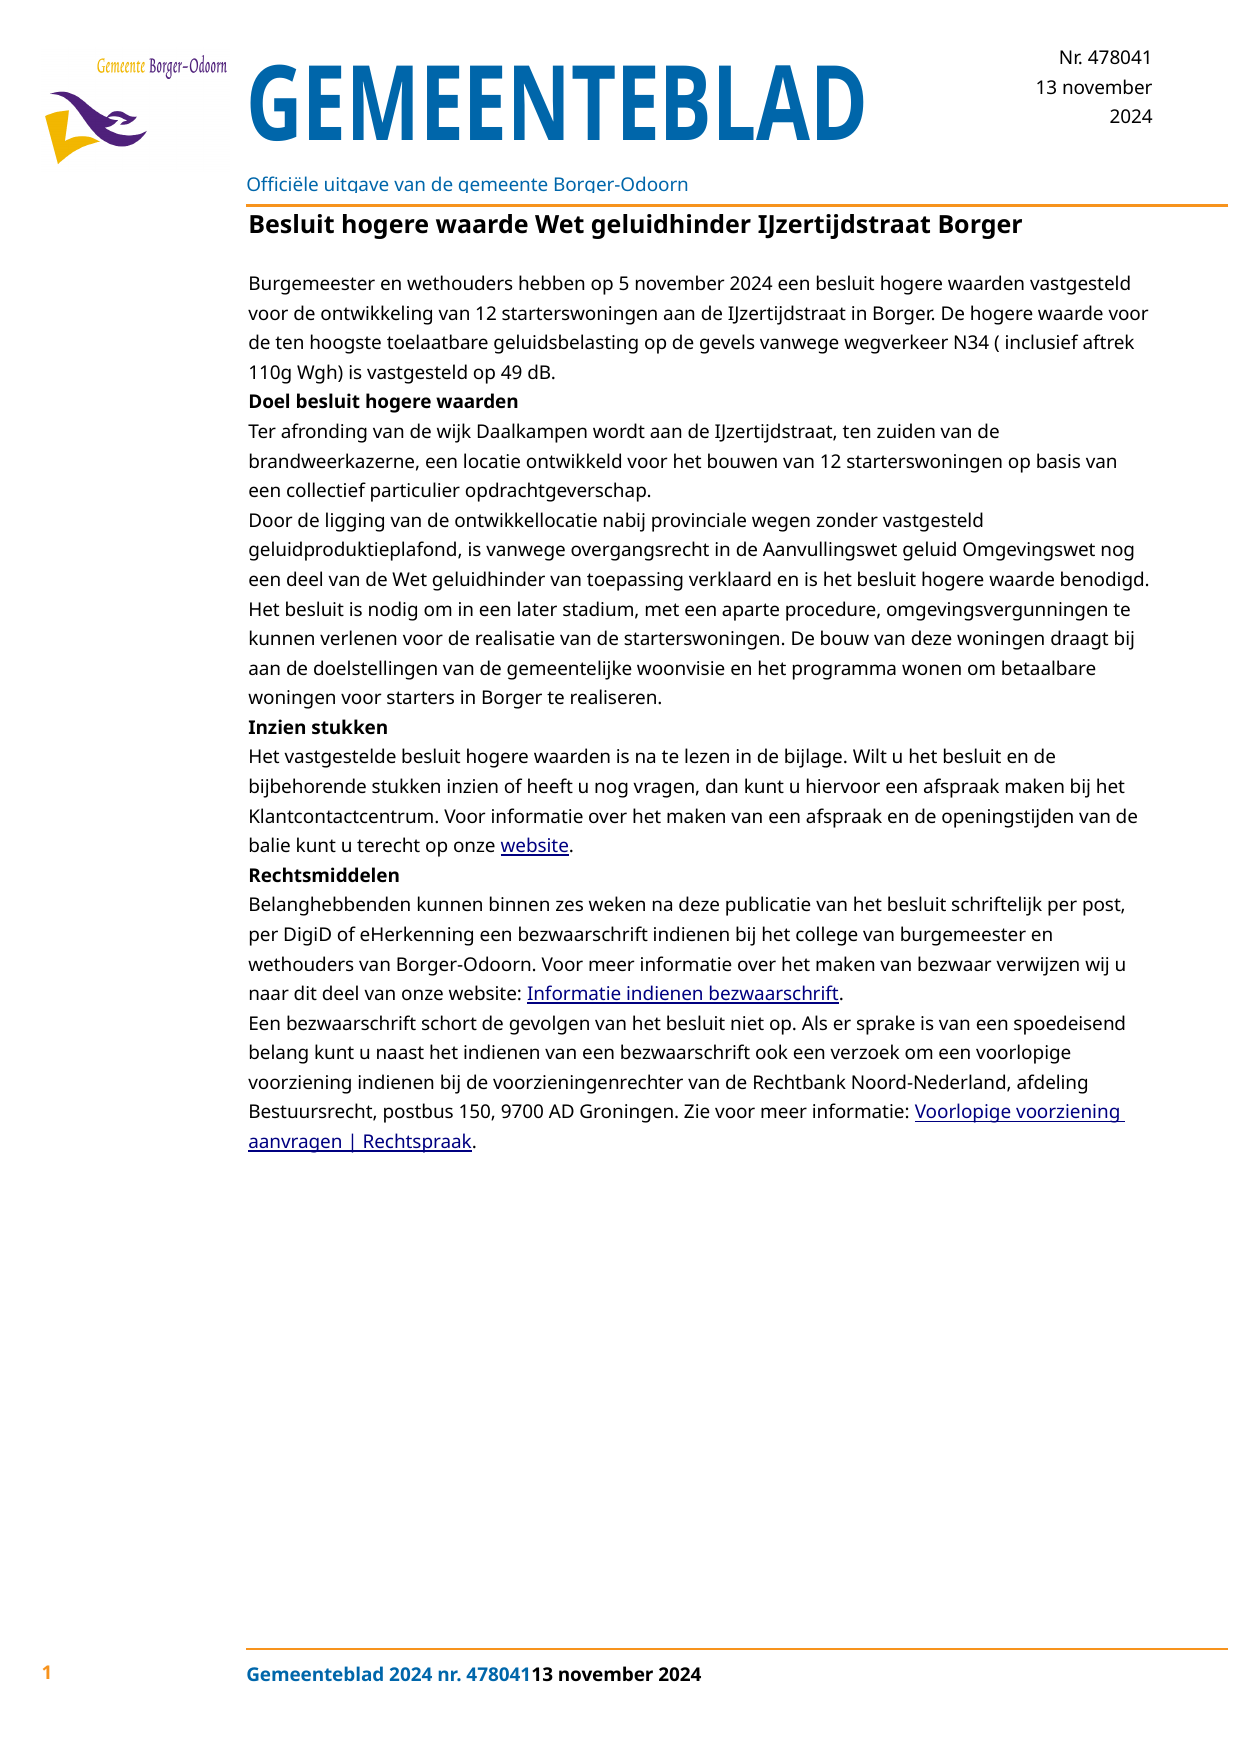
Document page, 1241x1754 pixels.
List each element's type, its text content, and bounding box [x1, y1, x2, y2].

text Rechtsmiddelen [248, 862, 1152, 888]
picture [41, 47, 231, 172]
text Inzien stukken [248, 714, 1152, 740]
text Besluit hogere waarde Wet geluidhinder IJzertijdstraat Borger [248, 207, 1152, 241]
text Burgemeester en wethouders hebben op 5 november 2024 een besluit hogere waarden vastgesteld voor de ontwikkeling van 12 starterswoningen aan de IJzertijdstraat in Borger. De hogere waarde voor de ten hoogste toelaatbare geluidsbelasting op de gevels vanwege wegverkeer N34 ( inclusief aftrek 110g Wgh) is vastgesteld op 49 dB. [248, 270, 1152, 385]
text Belanghebbenden kunnen binnen zes weken na deze publicatie van het besluit schriftelijk per post, per DigiD of eHerkenning een bezwaarschrift indienen bij het college van burgemeester en wethouders van Borger-Odoorn. Voor meer informatie over het maken van bezwaar verwijzen wij u naar dit deel van onze website: Informatie indienen bezwaarschrift. [248, 892, 1152, 1006]
text Het besluit is nodig om in een later stadium, met een aparte procedure, omgevingsvergunningen te kunnen verlenen voor de realisatie van de starterswoningen. De bouw van deze woningen draagt bij aan de doelstellingen van de gemeentelijke woonvisie en het programma wonen om betaalbare woningen voor starters in Borger te realiseren. [248, 596, 1152, 710]
text Een bezwaarschrift schort de gevolgen van het besluit niet op. Als er sprake is van een spoedeisend belang kunt u naast het indienen van een bezwaarschrift ook een verzoek om een voorlopige voorziening indienen bij de voorzieningenrechter van de Rechtbank Noord-Nederland, afdeling Bestuursrecht, postbus 150, 9700 AD Groningen. Zie voor meer informatie: Voorlopige voorziening aanvragen | Rechtspraak. [248, 1010, 1152, 1154]
text Ter afronding van de wijk Daalkampen wordt aan de IJzertijdstraat, ten zuiden van de brandweerkazerne, een locatie ontwikkeld voor het bouwen van 12 starterswoningen op basis van een collectief particulier opdrachtgeverschap. [248, 418, 1152, 503]
text Doel besluit hogere waarden [248, 389, 1152, 414]
text Het vastgestelde besluit hogere waarden is na te lezen in de bijlage. Wilt u het besluit en de bijbehorende stukken inzien of heeft u nog vragen, dan kunt u hiervoor een afspraak maken bij het Klantcontactcentrum. Voor informatie over het maken van een afspraak en de openingstijden van de balie kunt u terecht op onze website. [248, 744, 1152, 858]
text Door de ligging van de ontwikkellocatie nabij provinciale wegen zonder vastgesteld geluidproduktieplafond, is vanwege overgangsrecht in de Aanvullingswet geluid Omgevingswet nog een deel van de Wet geluidhinder van toepassing verklaard en is het besluit hogere waarde benodigd. [248, 507, 1152, 592]
